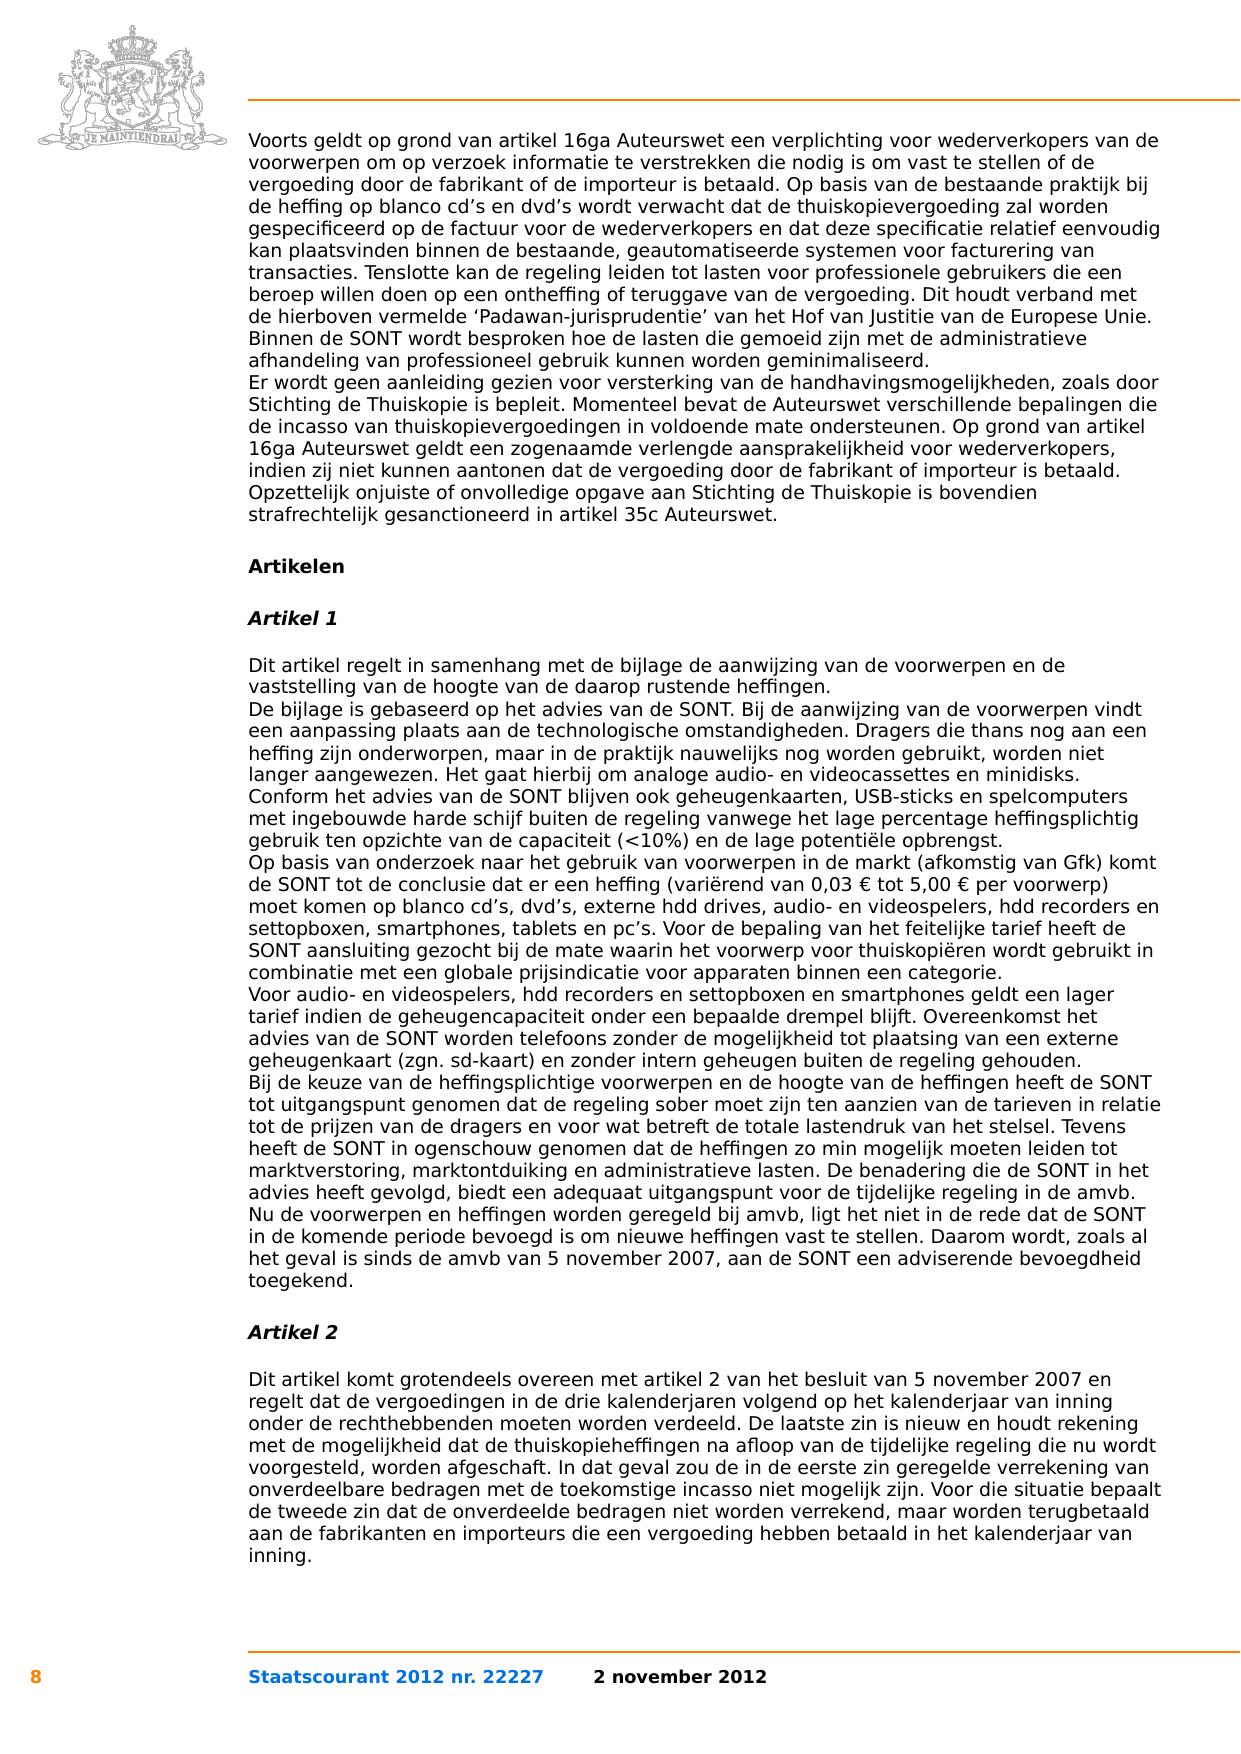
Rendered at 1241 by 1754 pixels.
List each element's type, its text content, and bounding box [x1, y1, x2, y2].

text De bijlage is gebaseerd op het advies van de SONT. Bij de aanwijzing van de voorwerpen vindt een aanpassing plaats aan de technologische omstandigheden. Dragers die thans nog aan een heffing zijn onderworpen, maar in de praktijk nauwelijks nog worden gebruikt, worden niet langer aangewezen. Het gaat hierbij om analoge audio- en videocassettes en minidisks. Conform het advies van de SONT blijven ook geheugenkaarten, USB-sticks en spelcomputers met ingebouwde harde schijf buiten de regeling vanwege het lage percentage heffingsplichtig gebruik ten opzichte van de capaciteit (<10%) en de lage potentiële opbrengst. [248, 698, 1163, 852]
picture [38, 25, 227, 150]
text Bij de keuze van de heffingsplichtige voorwerpen en de hoogte van de heffingen heeft de SONT tot uitgangspunt genomen dat de regeling sober moet zijn ten aanzien van de tarieven in relatie tot de prijzen van de dragers en voor wat betreft de totale lastendruk van het stelsel. Tevens heeft de SONT in ogenschouw genomen dat de heffingen zo min mogelijk moeten leiden tot marktverstoring, marktontduiking en administratieve lasten. De benadering die de SONT in het advies heeft gevolgd, biedt een adequaat uitgangspunt voor de tijdelijke regeling in de amvb. [248, 1072, 1163, 1204]
text Op basis van onderzoek naar het gebruik van voorwerpen in de markt (afkomstig van Gfk) komt de SONT tot de conclusie dat er een heffing (variërend van 0,03 € tot 5,00 € per voorwerp) moet komen op blanco cd’s, dvd’s, externe hdd drives, audio- en videospelers, hdd recorders en settopboxen, smartphones, tablets en pc’s. Voor de bepaling van het feitelijke tarief heeft de SONT aansluiting gezocht bij de mate waarin het voorwerp voor thuiskopiëren wordt gebruikt in combinatie met een globale prijsindicatie voor apparaten binnen een categorie. [248, 852, 1163, 984]
subtitle Artikelen [248, 556, 1163, 577]
text Er wordt geen aanleiding gezien voor versterking van de handhavingsmogelijkheden, zoals door Stichting de Thuiskopie is bepleit. Momenteel bevat de Auteurswet verschillende bepalingen die de incasso van thuiskopievergoedingen in voldoende mate ondersteunen. Op grond van artikel 16ga Auteurswet geldt een zogenaamde verlengde aansprakelijkheid voor wederverkopers, indien zij niet kunnen aantonen dat de vergoeding door de fabrikant of importeur is betaald. Opzettelijk onjuiste of onvolledige opgave aan Stichting de Thuiskopie is bovendien strafrechtelijk gesanctioneerd in artikel 35c Auteurswet. [248, 372, 1163, 526]
subtitle Artikel 1 [248, 607, 1163, 629]
text Voor audio- en videospelers, hdd recorders en settopboxen en smartphones geldt een lager tarief indien de geheugencapaciteit onder een bepaalde drempel blijft. Overeenkomst het advies van de SONT worden telefoons zonder de mogelijkheid tot plaatsing van een externe geheugenkaart (zgn. sd-kaart) en zonder intern geheugen buiten de regeling gehouden. [248, 984, 1163, 1072]
text Voorts geldt op grond van artikel 16ga Auteurswet een verplichting voor wederverkopers van de voorwerpen om op verzoek informatie te verstrekken die nodig is om vast te stellen of de vergoeding door de fabrikant of de importeur is betaald. Op basis van de bestaande praktijk bij de heffing op blanco cd’s en dvd’s wordt verwacht dat de thuiskopievergoeding zal worden gespecificeerd op de factuur voor de wederverkopers en dat deze specificatie relatief eenvoudig kan plaatsvinden binnen de bestaande, geautomatiseerde systemen voor facturering van transacties. Tenslotte kan de regeling leiden tot lasten voor professionele gebruikers die een beroep willen doen op een ontheffing of teruggave van de vergoeding. Dit houdt verband met de hierboven vermelde ‘Padawan-jurisprudentie’ van het Hof van Justitie van de Europese Unie. Binnen de SONT wordt besproken hoe de lasten die gemoeid zijn met de administratieve afhandeling van professioneel gebruik kunnen worden geminimaliseerd. [248, 130, 1163, 372]
text Dit artikel regelt in samenhang met de bijlage de aanwijzing van de voorwerpen en de vaststelling van de hoogte van de daarop rustende heffingen. [248, 654, 1163, 698]
subtitle Artikel 2 [248, 1322, 1163, 1344]
text Nu de voorwerpen en heffingen worden geregeld bij amvb, ligt het niet in de rede dat de SONT in de komende periode bevoegd is om nieuwe heffingen vast te stellen. Daarom wordt, zoals al het geval is sinds de amvb van 5 november 2007, aan de SONT een adviserende bevoegdheid toegekend. [248, 1204, 1163, 1292]
text Dit artikel komt grotendeels overeen met artikel 2 van het besluit van 5 november 2007 en regelt dat de vergoedingen in de drie kalenderjaren volgend op het kalenderjaar van inning onder de rechthebbenden moeten worden verdeeld. De laatste zin is nieuw en houdt rekening met de mogelijkheid dat de thuiskopieheffingen na afloop van de tijdelijke regeling die nu wordt voorgesteld, worden afgeschaft. In dat geval zou de in de eerste zin geregelde verrekening van onverdeelbare bedragen met de toekomstige incasso niet mogelijk zijn. Voor die situatie bepaalt de tweede zin dat de onverdeelde bedragen niet worden verrekend, maar worden terugbetaald aan de fabrikanten en importeurs die een vergoeding hebben betaald in het kalenderjaar van inning. [248, 1369, 1163, 1567]
